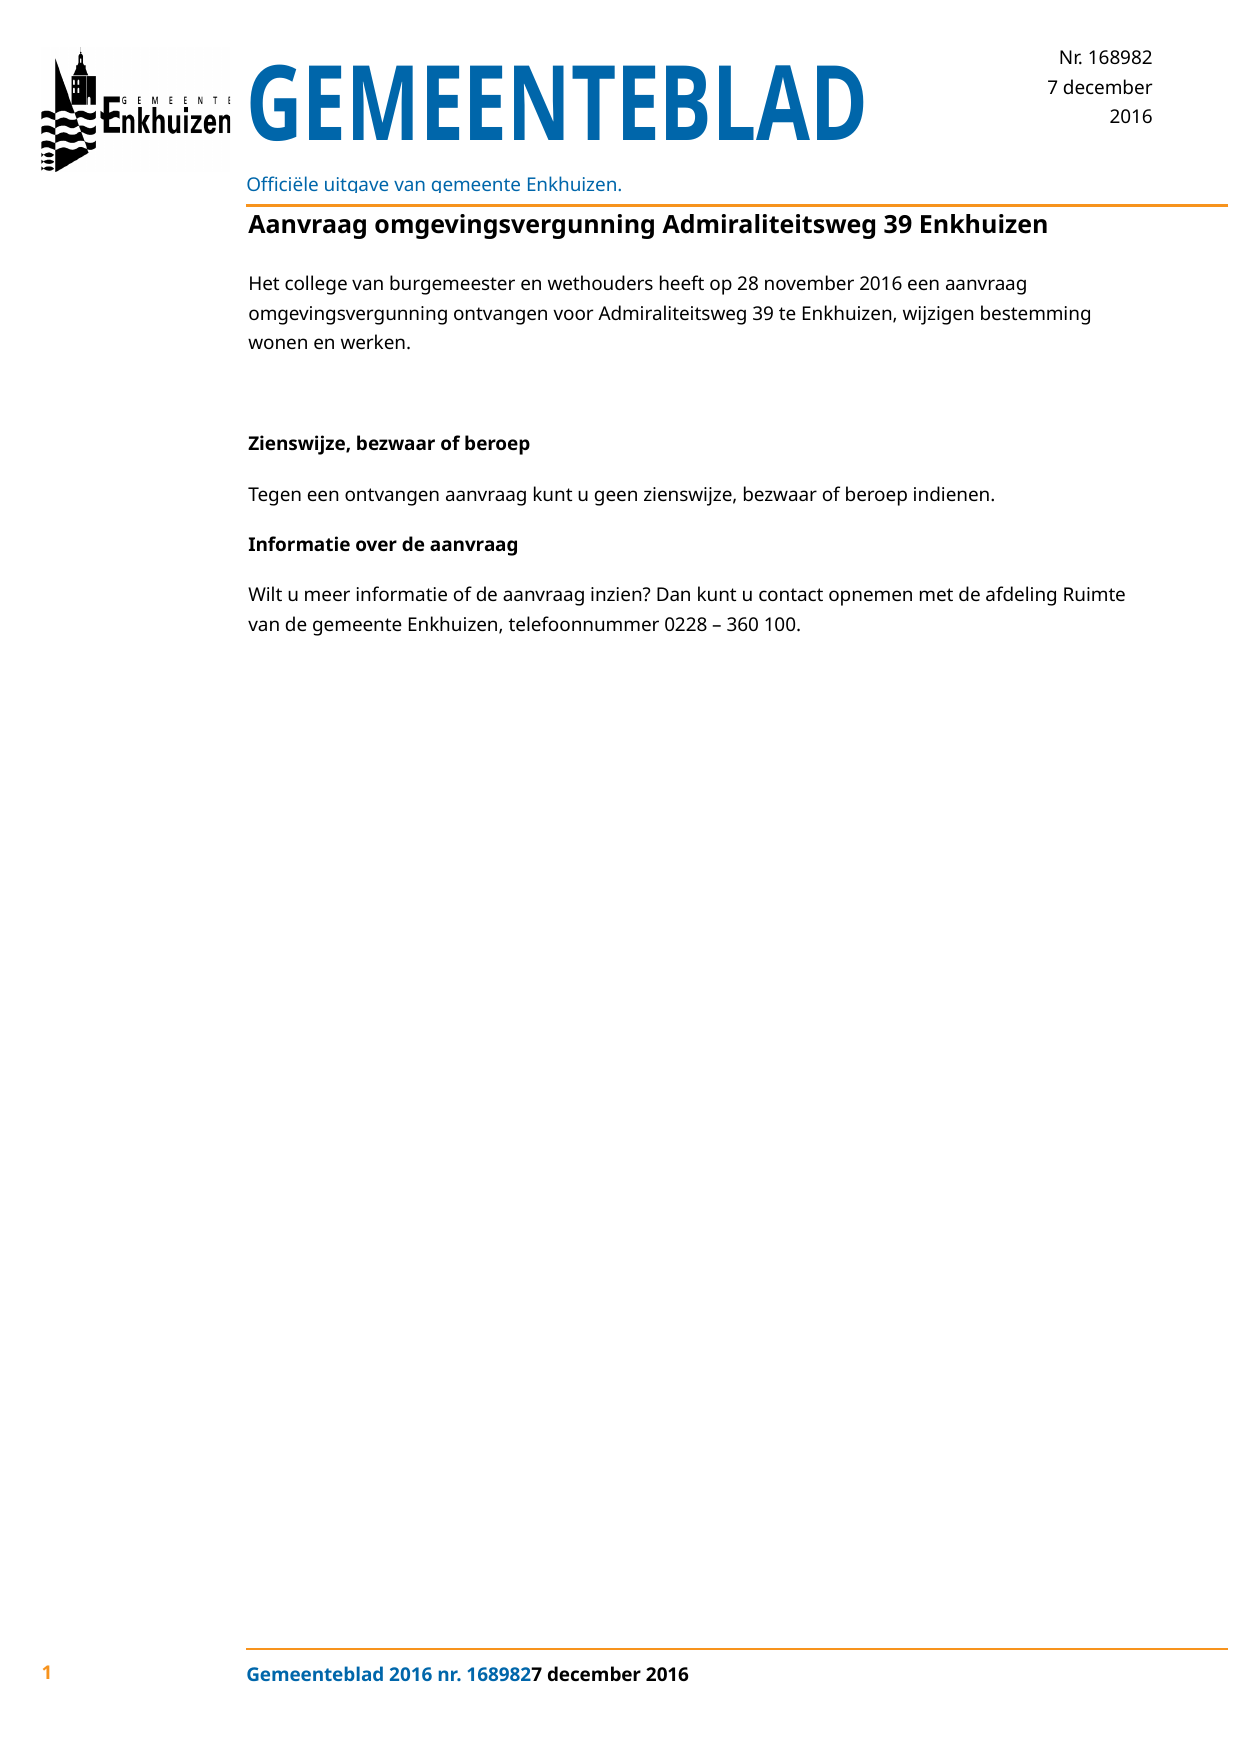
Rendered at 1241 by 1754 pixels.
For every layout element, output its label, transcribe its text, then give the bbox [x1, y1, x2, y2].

picture [41, 47, 231, 172]
text Tegen een ontvangen aanvraag kunt u geen zienswijze, bezwaar of beroep indienen. [248, 481, 1152, 506]
text Aanvraag omgevingsvergunning Admiraliteitsweg 39 Enkhuizen [248, 207, 1152, 241]
text Wilt u meer informatie of de aanvraag inzien? Dan kunt u contact opnemen met de afdeling Ruimte van de gemeente Enkhuizen, telefoonnummer 0228 – 360 100. [248, 582, 1152, 637]
text Zienswijze, bezwaar of beroep [248, 430, 1152, 456]
text Informatie over de aanvraag [248, 531, 1152, 557]
text Het college van burgemeester en wethouders heeft op 28 november 2016 een aanvraag omgevingsvergunning ontvangen voor Admiraliteitsweg 39 te Enkhuizen, wijzigen bestemming wonen en werken. [248, 270, 1152, 355]
